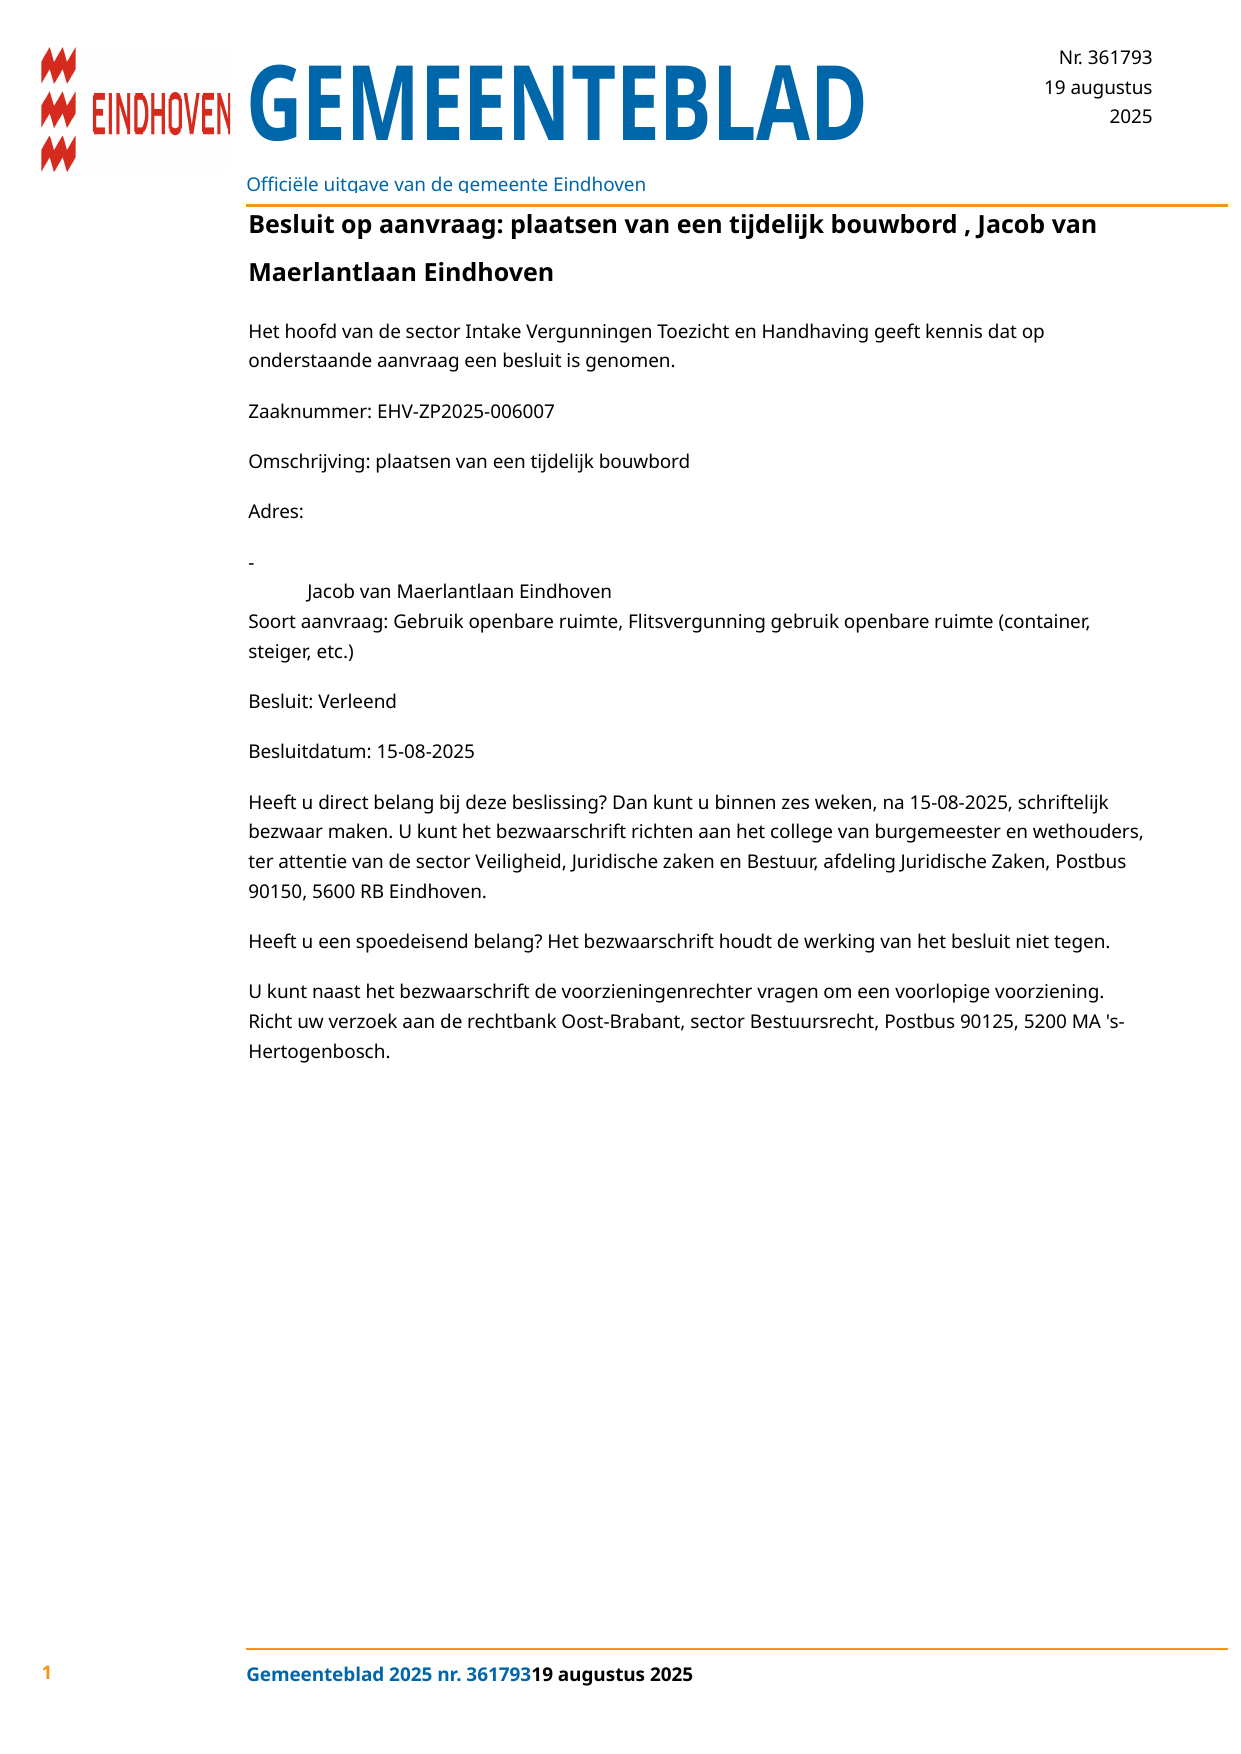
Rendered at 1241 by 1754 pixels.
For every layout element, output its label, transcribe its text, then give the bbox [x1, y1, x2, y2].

text Zaaknummer: EHV-ZP2025-006007 [248, 398, 1152, 424]
list Jacob van Maerlantlaan Eindhoven [248, 579, 1152, 604]
text Omschrijving: plaatsen van een tijdelijk bouwbord [248, 448, 1152, 474]
picture [41, 47, 231, 172]
text Adres: [248, 499, 1152, 524]
text Heeft u direct belang bij deze beslissing? Dan kunt u binnen zes weken, na 15-08-2025, schriftelijk bezwaar maken. U kunt het bezwaarschrift richten aan het college van burgemeester en wethouders, ter attentie van de sector Veiligheid, Juridische zaken en Bestuur, afdeling Juridische Zaken, Postbus 90150, 5600 RB Eindhoven. [248, 789, 1152, 904]
text Besluitdatum: 15-08-2025 [248, 739, 1152, 764]
text U kunt naast het bezwaarschrift de voorzieningenrechter vragen om een voorlopige voorziening. Richt uw verzoek aan de rechtbank Oost-Brabant, sector Bestuursrecht, Postbus 90125, 5200 MA 's-Hertogenbosch. [248, 979, 1152, 1064]
text Besluit: Verleend [248, 688, 1152, 714]
text Soort aanvraag: Gebruik openbare ruimte, Flitsvergunning gebruik openbare ruimte (container, steiger, etc.) [248, 608, 1152, 664]
text Besluit op aanvraag: plaatsen van een tijdelijk bouwbord , Jacob van Maerlantlaan Eindhoven [248, 207, 1152, 288]
text Het hoofd van de sector Intake Vergunningen Toezicht en Handhaving geeft kennis dat op onderstaande aanvraag een besluit is genomen. [248, 318, 1152, 373]
text Heeft u een spoedeisend belang? Het bezwaarschrift houdt de werking van het besluit niet tegen. [248, 928, 1152, 954]
